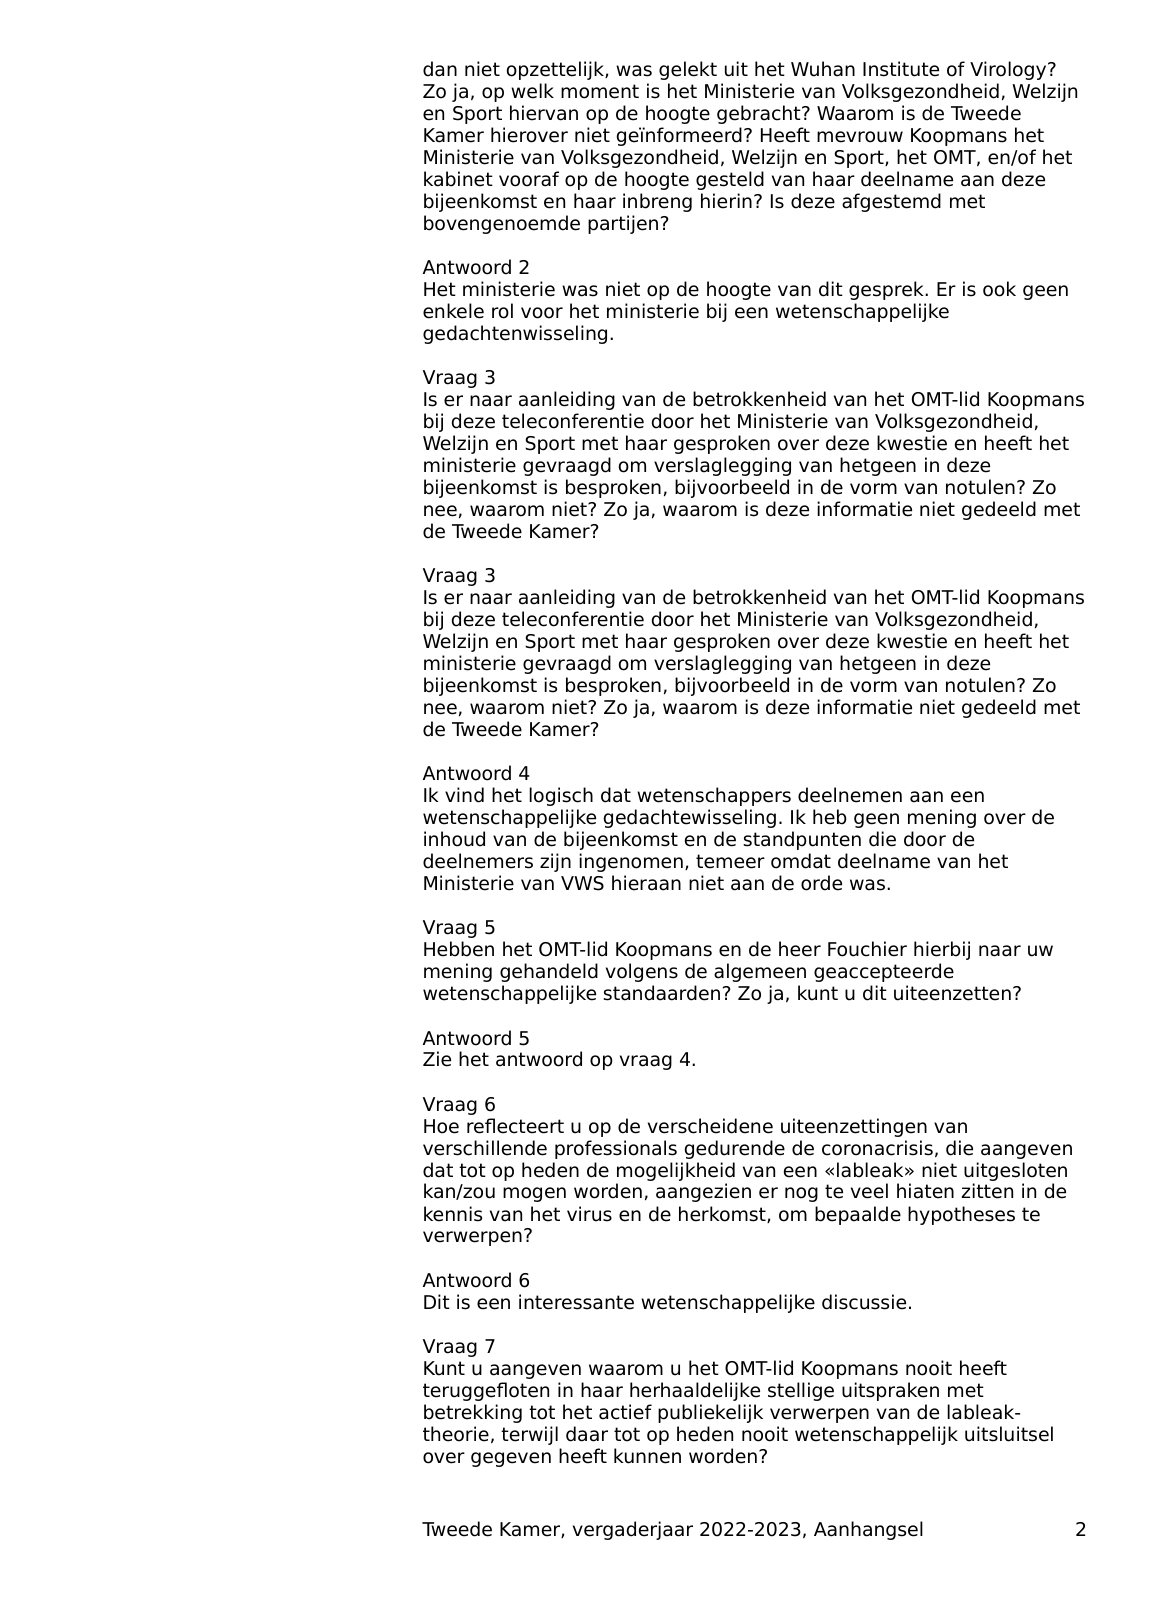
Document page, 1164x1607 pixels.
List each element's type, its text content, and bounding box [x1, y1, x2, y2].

text Vraag 3 [422, 565, 1087, 587]
text Ik vind het logisch dat wetenschappers deelnemen aan een wetenschappelijke gedachtewisseling. Ik heb geen mening over de inhoud van de bijeenkomst en de standpunten die door de deelnemers zijn ingenomen, temeer omdat deelname van het Ministerie van VWS hieraan niet aan de orde was. [422, 785, 1087, 895]
text Kunt u aangeven waarom u het OMT-lid Koopmans nooit heeft teruggefloten in haar herhaaldelijke stellige uitspraken met betrekking tot het actief publiekelijk verwerpen van de lableak-theorie, terwijl daar tot op heden nooit wetenschappelijk uitsluitsel over gegeven heeft kunnen worden? [422, 1358, 1087, 1468]
text Is er naar aanleiding van de betrokkenheid van het OMT-lid Koopmans bij deze teleconferentie door het Ministerie van Volksgezondheid, Welzijn en Sport met haar gesproken over deze kwestie en heeft het ministerie gevraagd om verslaglegging van hetgeen in deze bijeenkomst is besproken, bijvoorbeeld in de vorm van notulen? Zo nee, waarom niet? Zo ja, waarom is deze informatie niet gedeeld met de Tweede Kamer? [422, 389, 1087, 543]
text Het ministerie was niet op de hoogte van dit gesprek. Er is ook geen enkele rol voor het ministerie bij een wetenschappelijke gedachtenwisseling. [422, 279, 1087, 345]
text Hoe reflecteert u op de verscheidene uiteenzettingen van verschillende professionals gedurende de coronacrisis, die aangeven dat tot op heden de mogelijkheid van een «lableak» niet uitgesloten kan/zou mogen worden, aangezien er nog te veel hiaten zitten in de kennis van het virus en de herkomst, om bepaalde hypotheses te verwerpen? [422, 1116, 1087, 1247]
text Vraag 5 [422, 917, 1087, 939]
text Antwoord 4 [422, 763, 1087, 785]
text Vraag 3 [422, 367, 1087, 389]
text Zie het antwoord op vraag 4. [422, 1049, 1087, 1071]
text Antwoord 5 [422, 1027, 1087, 1049]
text Vraag 6 [422, 1093, 1087, 1116]
text Hebben het OMT-lid Koopmans en de heer Fouchier hierbij naar uw mening gehandeld volgens de algemeen geaccepteerde wetenschappelijke standaarden? Zo ja, kunt u dit uiteenzetten? [422, 939, 1087, 1005]
text Vraag 7 [422, 1336, 1087, 1358]
text Is er naar aanleiding van de betrokkenheid van het OMT-lid Koopmans bij deze teleconferentie door het Ministerie van Volksgezondheid, Welzijn en Sport met haar gesproken over deze kwestie en heeft het ministerie gevraagd om verslaglegging van hetgeen in deze bijeenkomst is besproken, bijvoorbeeld in de vorm van notulen? Zo nee, waarom niet? Zo ja, waarom is deze informatie niet gedeeld met de Tweede Kamer? [422, 587, 1087, 741]
text Antwoord 6 [422, 1269, 1087, 1292]
text dan niet opzettelijk, was gelekt uit het Wuhan Institute of Virology? Zo ja, op welk moment is het Ministerie van Volksgezondheid, Welzijn en Sport hiervan op de hoogte gebracht? Waarom is de Tweede Kamer hierover niet geïnformeerd? Heeft mevrouw Koopmans het Ministerie van Volksgezondheid, Welzijn en Sport, het OMT, en/of het kabinet vooraf op de hoogte gesteld van haar deelname aan deze bijeenkomst en haar inbreng hierin? Is deze afgestemd met bovengenoemde partijen? [422, 59, 1087, 235]
text Antwoord 2 [422, 257, 1087, 279]
text Dit is een interessante wetenschappelijke discussie. [422, 1292, 1087, 1313]
